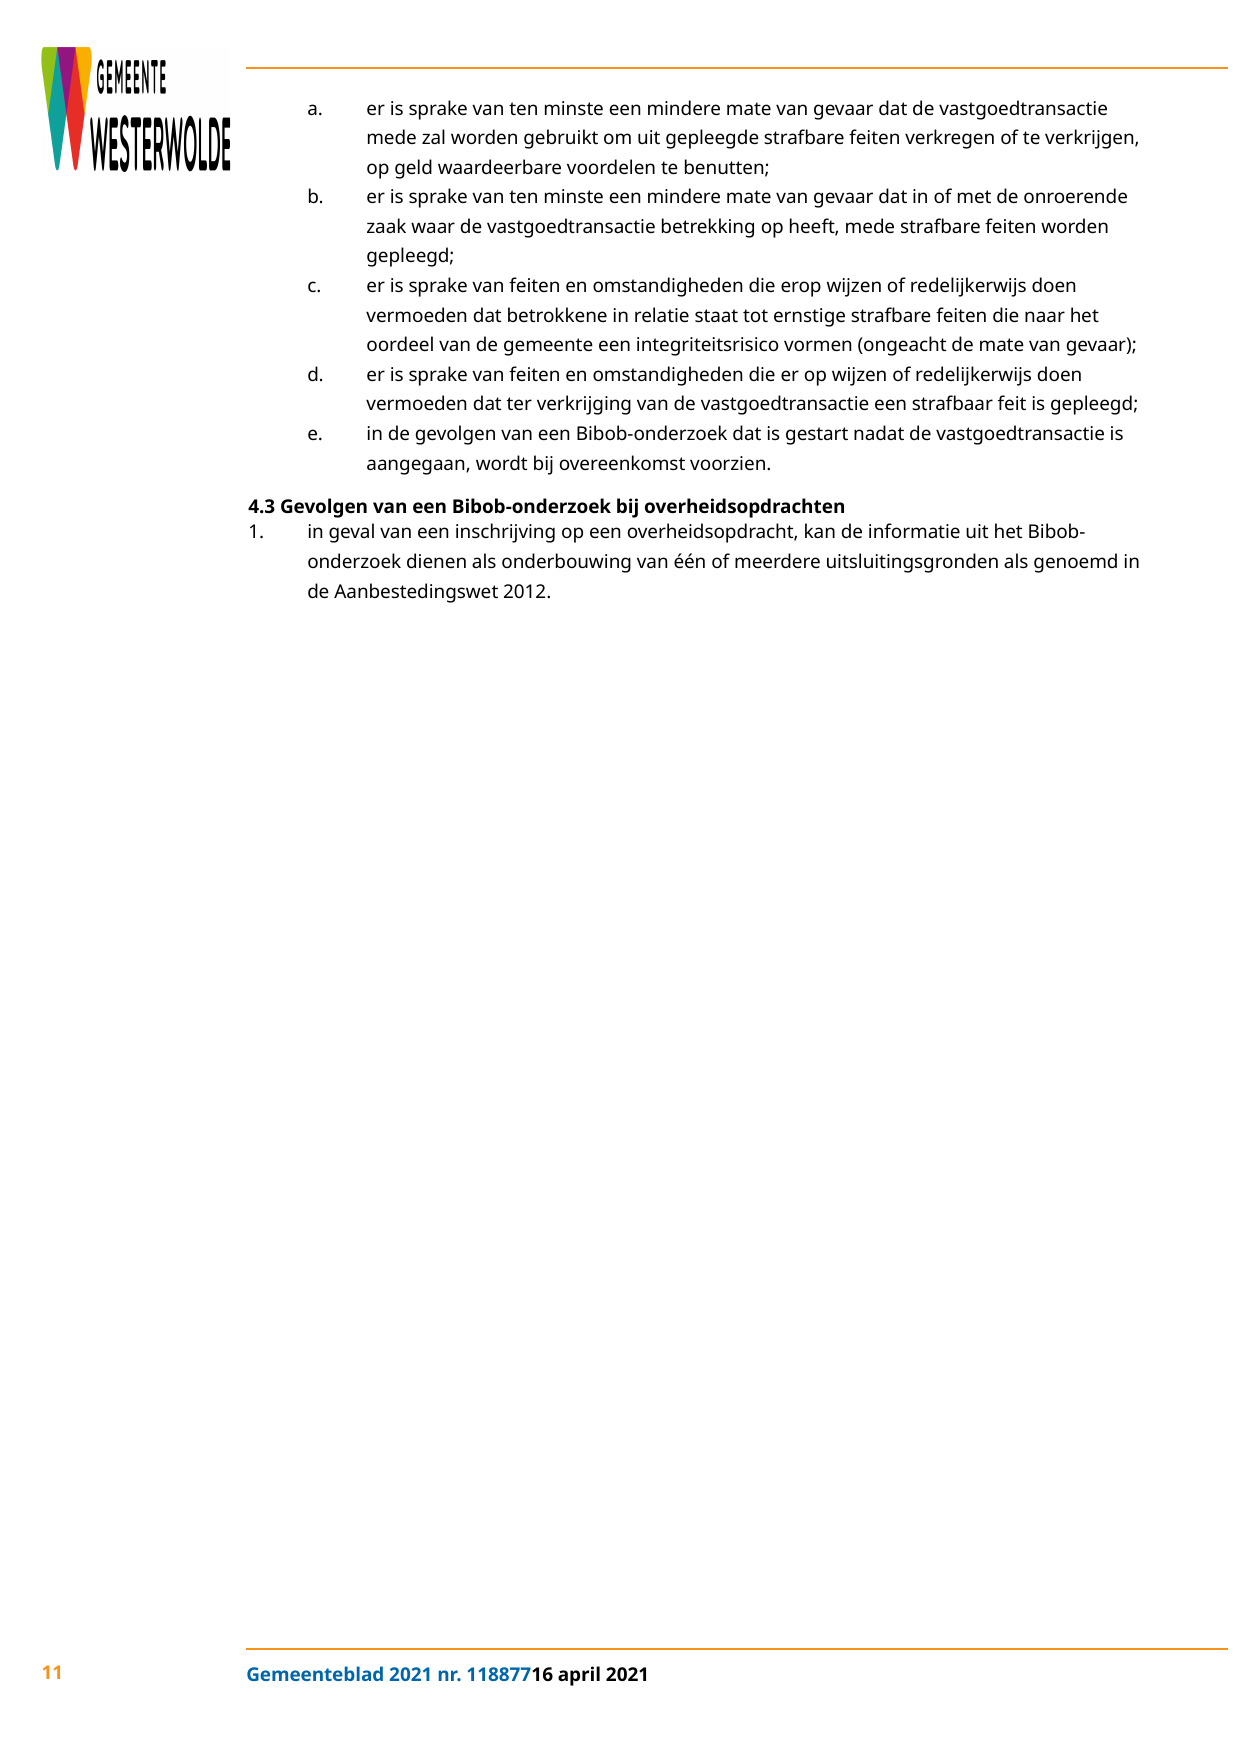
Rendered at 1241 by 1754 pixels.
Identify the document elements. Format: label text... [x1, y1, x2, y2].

list in de gevolgen van een Bibob-onderzoek dat is gestart nadat de vastgoedtransactie is aangegaan, wordt bij overeenkomst voorzien. [307, 420, 1152, 476]
list er is sprake van ten minste een mindere mate van gevaar dat in of met de onroerende zaak waar de vastgoedtransactie betrekking op heeft, mede strafbare feiten worden gepleegd; [307, 183, 1152, 268]
list in geval van een inschrijving op een overheidsopdracht, kan de informatie uit het Bibob-onderzoek dienen als onderbouwing van één of meerdere uitsluitingsgronden als genoemd in de Aanbestedingswet 2012. [248, 519, 1152, 603]
list er is sprake van ten minste een mindere mate van gevaar dat de vastgoedtransactie mede zal worden gebruikt om uit gepleegde strafbare feiten verkregen of te verkrijgen, op geld waardeerbare voordelen te benutten; [307, 95, 1152, 180]
picture [41, 47, 231, 172]
list er is sprake van feiten en omstandigheden die er op wijzen of redelijkerwijs doen vermoeden dat ter verkrijging van de vastgoedtransactie een strafbaar feit is gepleegd; [307, 361, 1152, 416]
text 4.3 Gevolgen van een Bibob-onderzoek bij overheidsopdrachten [248, 493, 1152, 519]
list er is sprake van feiten en omstandigheden die erop wijzen of redelijkerwijs doen vermoeden dat betrokkene in relatie staat tot ernstige strafbare feiten die naar het oordeel van de gemeente een integriteitsrisico vormen (ongeacht de mate van gevaar); [307, 272, 1152, 357]
